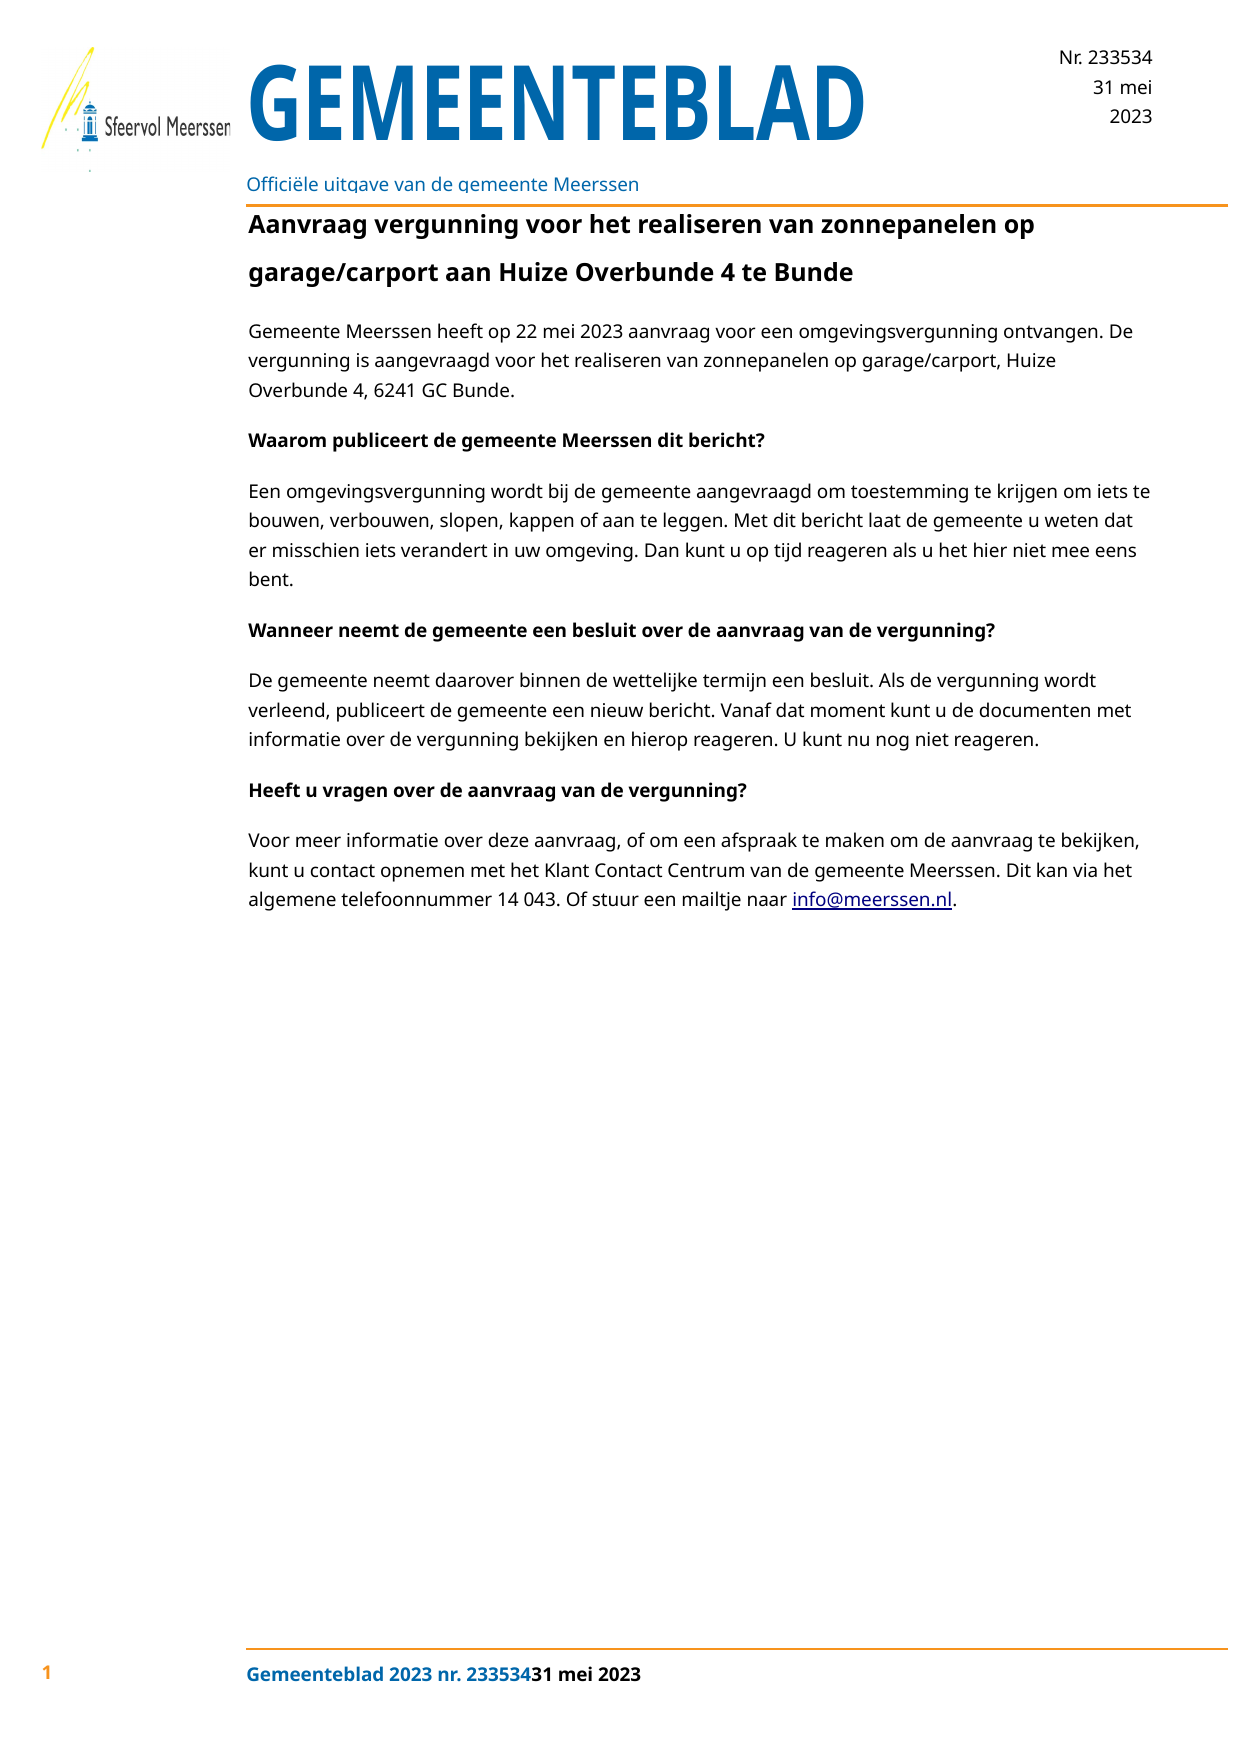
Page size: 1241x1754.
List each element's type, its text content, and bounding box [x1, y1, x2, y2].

text Heeft u vragen over de aanvraag van de vergunning? [248, 777, 1152, 803]
text Aanvraag vergunning voor het realiseren van zonnepanelen op garage/carport aan Huize Overbunde 4 te Bunde [248, 207, 1152, 288]
text De gemeente neemt daarover binnen de wettelijke termijn een besluit. Als de vergunning wordt verleend, publiceert de gemeente een nieuw bericht. Vanaf dat moment kunt u de documenten met informatie over de vergunning bekijken en hierop reageren. U kunt nu nog niet reageren. [248, 667, 1152, 752]
text Voor meer informatie over deze aanvraag, of om een afspraak te maken om de aanvraag te bekijken, kunt u contact opnemen met het Klant Contact Centrum van de gemeente Meerssen. Dit kan via het algemene telefoonnummer 14 043. Of stuur een mailtje naar info@meerssen.nl. [248, 827, 1152, 912]
text Gemeente Meerssen heeft op 22 mei 2023 aanvraag voor een omgevingsvergunning ontvangen. De vergunning is aangevraagd voor het realiseren van zonnepanelen op garage/carport, Huize Overbunde 4, 6241 GC Bunde. [248, 318, 1152, 403]
text Waarom publiceert de gemeente Meerssen dit bericht? [248, 427, 1152, 453]
picture [41, 47, 231, 172]
text Wanneer neemt de gemeente een besluit over de aanvraag van de vergunning? [248, 617, 1152, 643]
text Een omgevingsvergunning wordt bij de gemeente aangevraagd om toestemming te krijgen om iets te bouwen, verbouwen, slopen, kappen of aan te leggen. Met dit bericht laat de gemeente u weten dat er misschien iets verandert in uw omgeving. Dan kunt u op tijd reageren als u het hier niet mee eens bent. [248, 478, 1152, 592]
